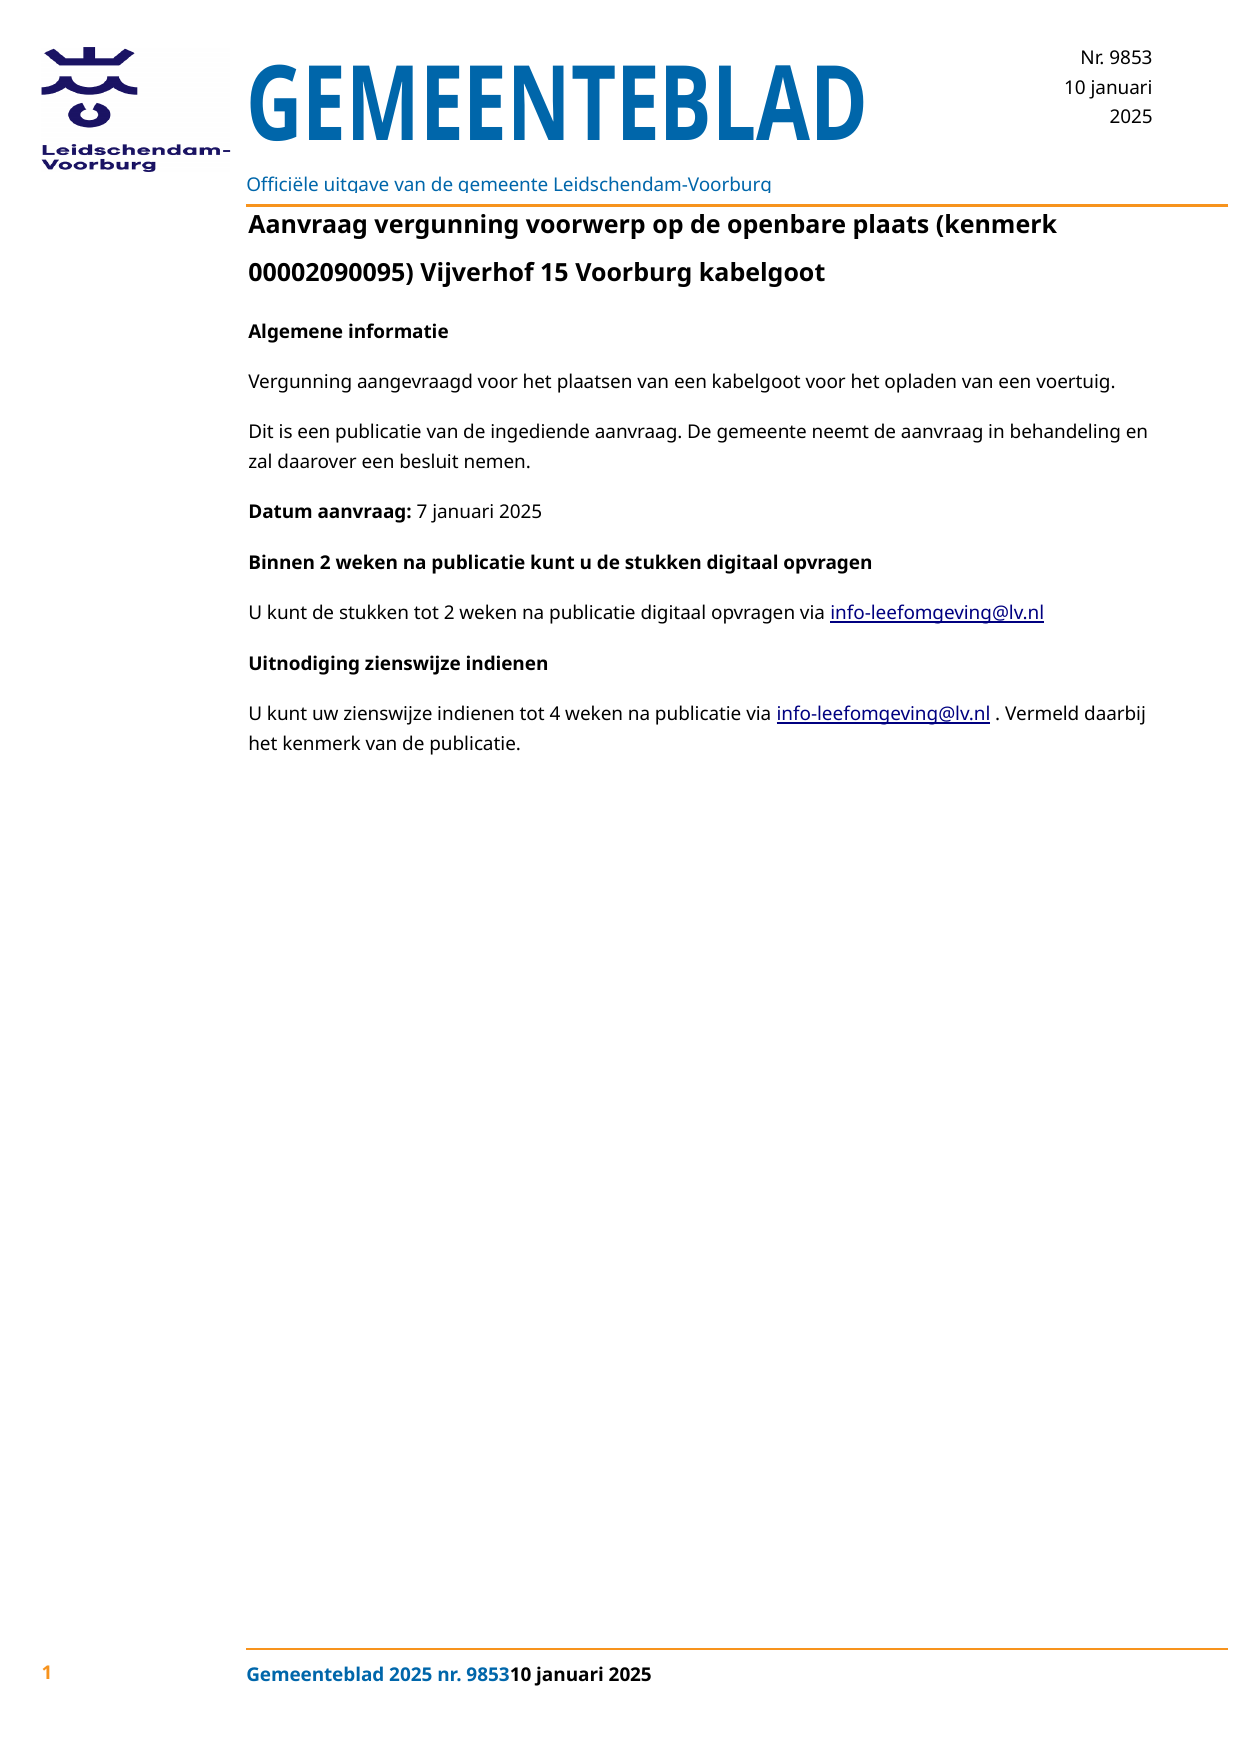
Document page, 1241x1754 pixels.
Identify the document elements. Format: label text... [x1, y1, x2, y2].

text Vergunning aangevraagd voor het plaatsen van een kabelgoot voor het opladen van een voertuig. [248, 368, 1152, 394]
text U kunt de stukken tot 2 weken na publicatie digitaal opvragen via info-leefomgeving@lv.nl [248, 599, 1152, 625]
text Datum aanvraag: 7 januari 2025 [248, 499, 1152, 524]
text Algemene informatie [248, 318, 1152, 344]
text Binnen 2 weken na publicatie kunt u de stukken digitaal opvragen [248, 549, 1152, 575]
picture [41, 47, 231, 172]
text U kunt uw zienswijze indienen tot 4 weken na publicatie via info-leefomgeving@lv.nl . Vermeld daarbij het kenmerk van de publicatie. [248, 700, 1152, 756]
text Uitnodiging zienswijze indienen [248, 650, 1152, 676]
text Aanvraag vergunning voorwerp op de openbare plaats (kenmerk 00002090095) Vijverhof 15 Voorburg kabelgoot [248, 207, 1152, 288]
text Dit is een publicatie van de ingediende aanvraag. De gemeente neemt de aanvraag in behandeling en zal daarover een besluit nemen. [248, 419, 1152, 474]
